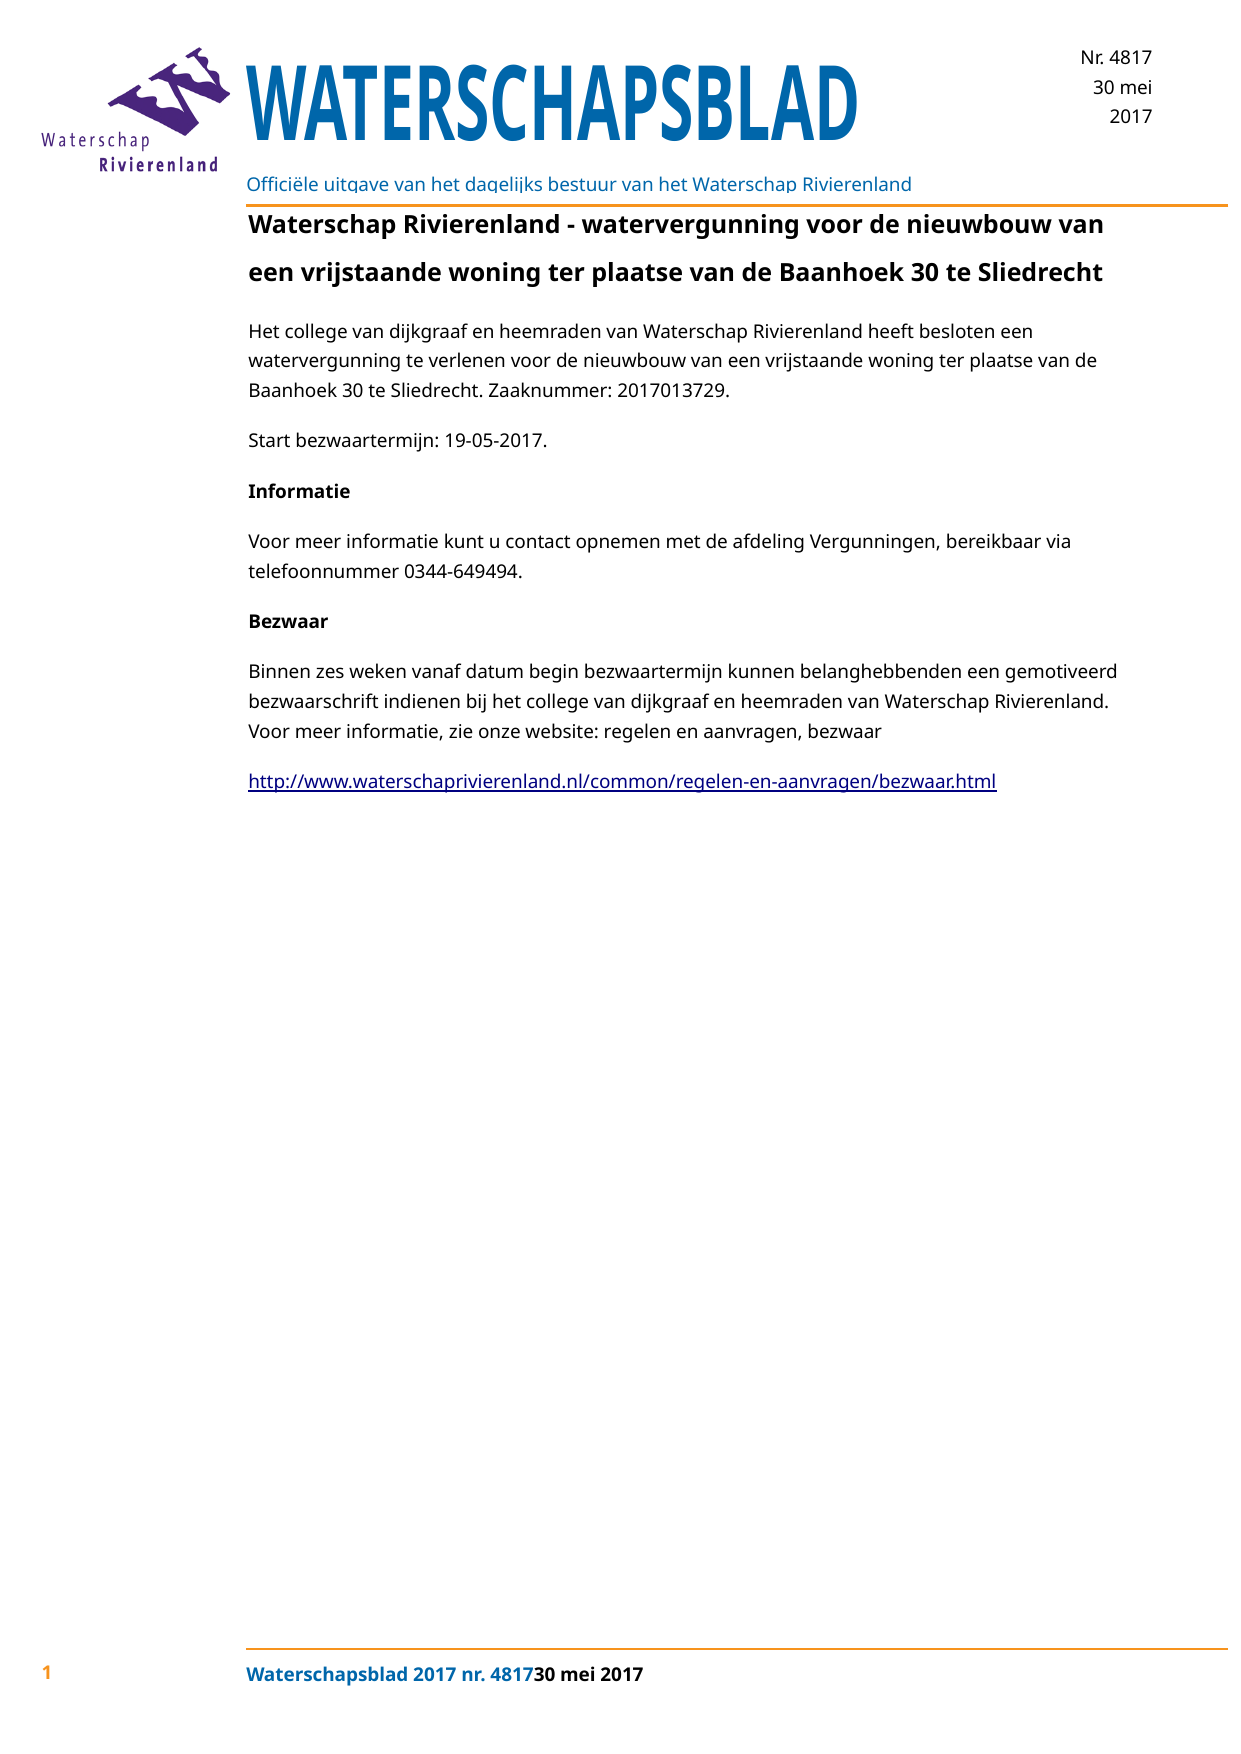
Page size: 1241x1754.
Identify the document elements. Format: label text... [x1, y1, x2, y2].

text Binnen zes weken vanaf datum begin bezwaartermijn kunnen belanghebbenden een gemotiveerd bezwaarschrift indienen bij het college van dijkgraaf en heemraden van Waterschap Rivierenland. Voor meer informatie, zie onze website: regelen en aanvragen, bezwaar [248, 659, 1152, 744]
text http://www.waterschaprivierenland.nl/common/regelen-en-aanvragen/bezwaar.html [248, 768, 1152, 794]
text Bezwaar [248, 608, 1152, 634]
text Waterschap Rivierenland - watervergunning voor de nieuwbouw van een vrijstaande woning ter plaatse van de Baanhoek 30 te Sliedrecht [248, 207, 1152, 288]
text Informatie [248, 478, 1152, 504]
text Voor meer informatie kunt u contact opnemen met de afdeling Vergunningen, bereikbaar via telefoonnummer 0344-649494. [248, 528, 1152, 584]
text Start bezwaartermijn: 19-05-2017. [248, 427, 1152, 453]
picture [41, 47, 231, 172]
text Het college van dijkgraaf en heemraden van Waterschap Rivierenland heeft besloten een watervergunning te verlenen voor de nieuwbouw van een vrijstaande woning ter plaatse van de Baanhoek 30 te Sliedrecht. Zaaknummer: 2017013729. [248, 318, 1152, 403]
